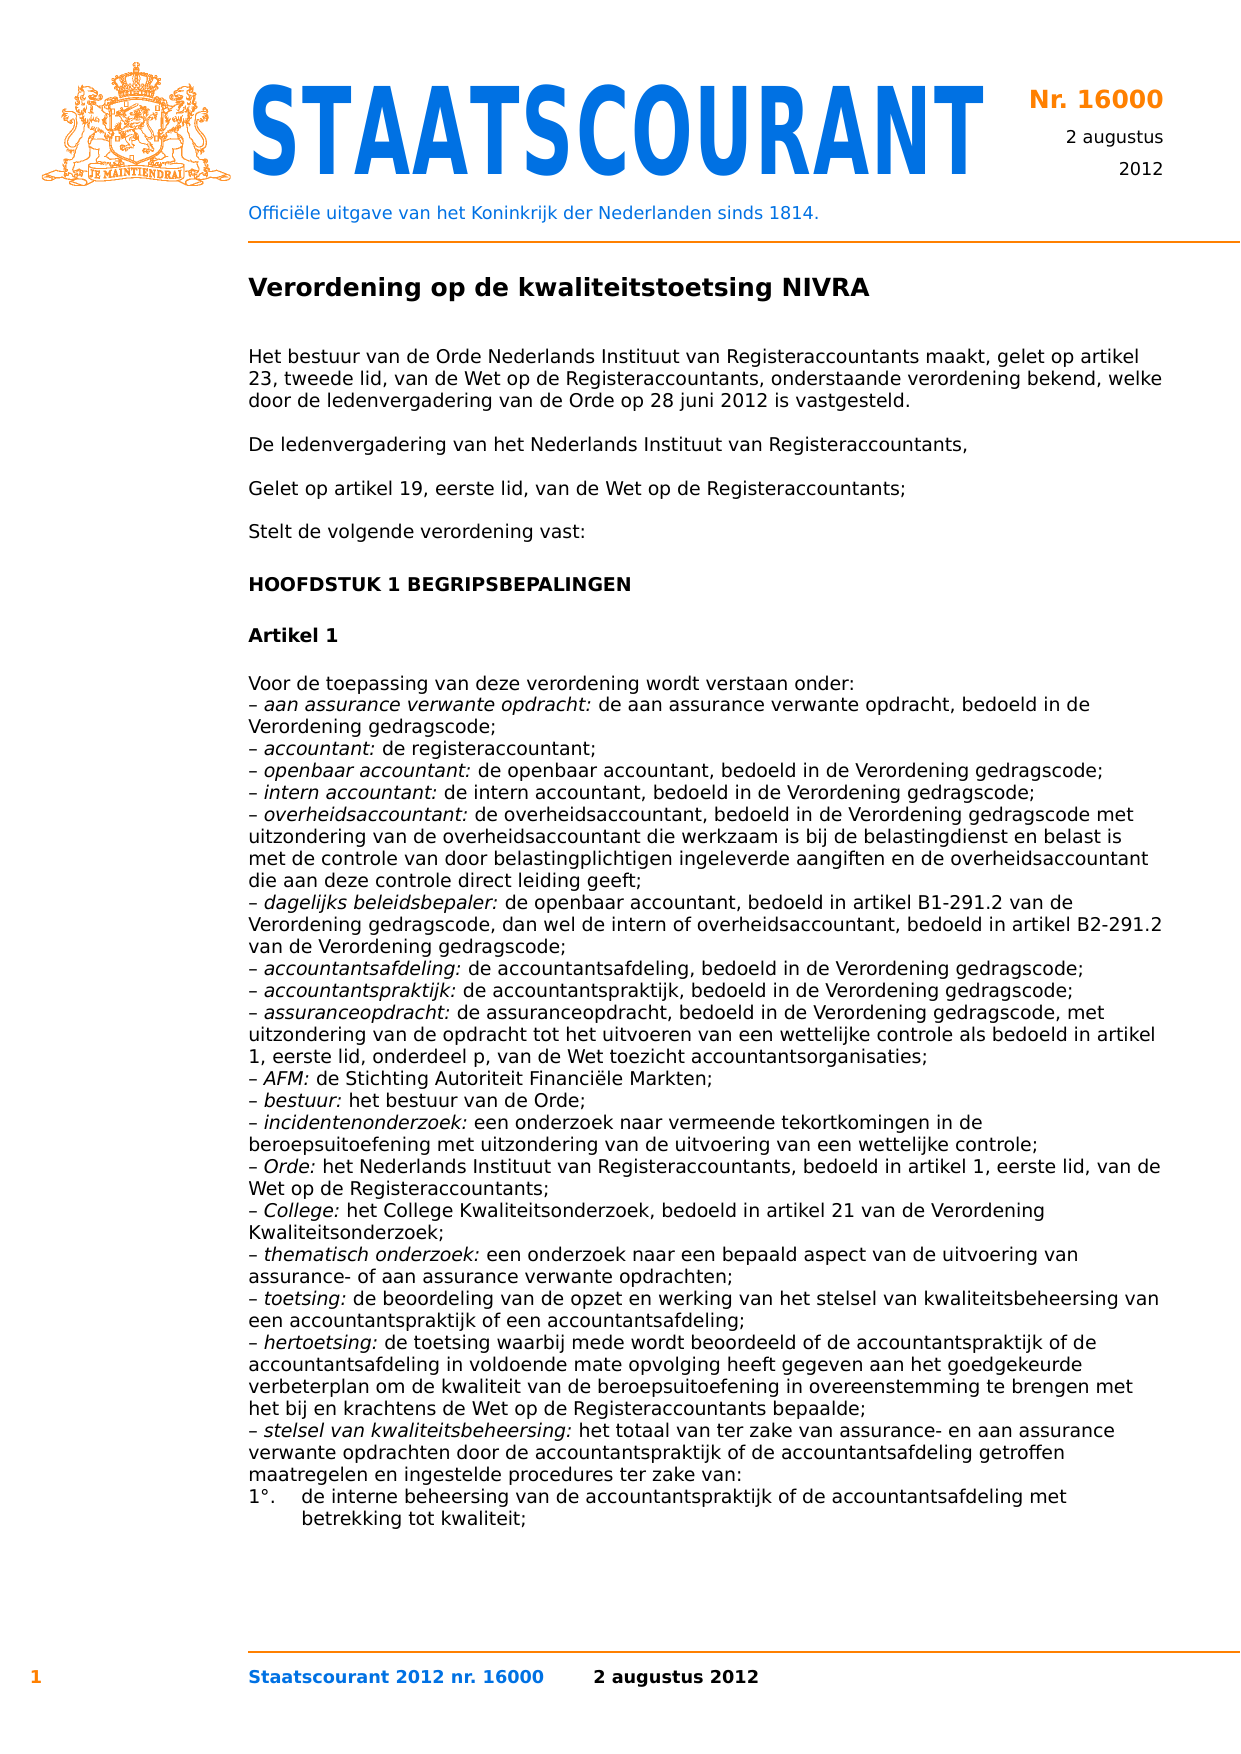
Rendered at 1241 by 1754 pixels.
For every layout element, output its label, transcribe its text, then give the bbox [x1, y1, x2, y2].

text – openbaar accountant: de openbaar accountant, bedoeld in de Verordening gedragscode; [248, 760, 1163, 782]
picture [41, 62, 231, 186]
text De ledenvergadering van het Nederlands Instituut van Registeraccountants, [248, 434, 1163, 456]
text – hertoetsing: de toetsing waarbij mede wordt beoordeeld of de accountantspraktijk of de accountantsafdeling in voldoende mate opvolging heeft gegeven aan het goedgekeurde verbeterplan om de kwaliteit van de beroepsuitoefening in overeenstemming te brengen met het bij en krachtens de Wet op de Registeraccountants bepaalde; [248, 1332, 1163, 1420]
subtitle Verordening op de kwaliteitstoetsing NIVRA [248, 273, 1163, 302]
text – AFM: de Stichting Autoriteit Financiële Markten; [248, 1068, 1163, 1090]
text – toetsing: de beoordeling van de opzet en werking van het stelsel van kwaliteitsbeheersing van een accountantspraktijk of een accountantsafdeling; [248, 1288, 1163, 1332]
text – dagelijks beleidsbepaler: de openbaar accountant, bedoeld in artikel B1-291.2 van de Verordening gedragscode, dan wel de intern of overheidsaccountant, bedoeld in artikel B2-291.2 van de Verordening gedragscode; [248, 892, 1163, 958]
text – College: het College Kwaliteitsonderzoek, bedoeld in artikel 21 van de Verordening Kwaliteitsonderzoek; [248, 1200, 1163, 1244]
table_header STAATSCOURANT [248, 62, 998, 203]
text – aan assurance verwante opdracht: de aan assurance verwante opdracht, bedoeld in de Verordening gedragscode; [248, 694, 1163, 738]
table_cell Officiële uitgave van het Koninkrijk der Nederlanden sinds 1814. [248, 203, 1240, 241]
text – accountant: de registeraccountant; [248, 738, 1163, 760]
text – stelsel van kwaliteitsbeheersing: het totaal van ter zake van assurance- en aan assurance verwante opdrachten door de accountantspraktijk of de accountantsafdeling getroffen maatregelen en ingestelde procedures ter zake van: [248, 1420, 1163, 1486]
table_cell 2012 [998, 153, 1240, 203]
text – bestuur: het bestuur van de Orde; [248, 1090, 1163, 1112]
text – accountantspraktijk: de accountantspraktijk, bedoeld in de Verordening gedragscode; [248, 980, 1163, 1002]
text 1°. de interne beheersing van de accountantspraktijk of de accountantsafdeling met betrekking tot kwaliteit; [248, 1486, 1163, 1529]
text Gelet op artikel 19, eerste lid, van de Wet op de Registeraccountants; [248, 478, 1163, 499]
text Voor de toepassing van deze verordening wordt verstaan onder: [248, 672, 1163, 694]
text Het bestuur van de Orde Nederlands Instituut van Registeraccountants maakt, gelet op artikel 23, tweede lid, van de Wet op de Registeraccountants, onderstaande verordening bekend, welke door de ledenvergadering van de Orde op 28 juni 2012 is vastgesteld. [248, 346, 1163, 412]
text – assuranceopdracht: de assuranceopdracht, bedoeld in de Verordening gedragscode, met uitzondering van de opdracht tot het uitvoeren van een wettelijke controle als bedoeld in artikel 1, eerste lid, onderdeel p, van de Wet toezicht accountantsorganisaties; [248, 1002, 1163, 1068]
text – overheidsaccountant: de overheidsaccountant, bedoeld in de Verordening gedragscode met uitzondering van de overheidsaccountant die werkzaam is bij de belastingdienst en belast is met de controle van door belastingplichtigen ingeleverde aangiften en de overheidsaccountant die aan deze controle direct leiding geeft; [248, 804, 1163, 892]
text – thematisch onderzoek: een onderzoek naar een bepaald aspect van de uitvoering van assurance- of aan assurance verwante opdrachten; [248, 1244, 1163, 1288]
text – accountantsafdeling: de accountantsafdeling, bedoeld in de Verordening gedragscode; [248, 958, 1163, 980]
subtitle HOOFDSTUK 1 BEGRIPSBEPALINGEN [248, 573, 1163, 595]
table_header [25, 62, 248, 241]
table_cell 2 augustus [998, 121, 1240, 153]
text – Orde: het Nederlands Instituut van Registeraccountants, bedoeld in artikel 1, eerste lid, van de Wet op de Registeraccountants; [248, 1156, 1163, 1200]
text Stelt de volgende verordening vast: [248, 521, 1163, 543]
text – incidentenonderzoek: een onderzoek naar vermeende tekortkomingen in de beroepsuitoefening met uitzondering van de uitvoering van een wettelijke controle; [248, 1112, 1163, 1156]
table_header Nr. 16000 [998, 62, 1240, 121]
text – intern accountant: de intern accountant, bedoeld in de Verordening gedragscode; [248, 782, 1163, 804]
subtitle Artikel 1 [248, 625, 1163, 647]
